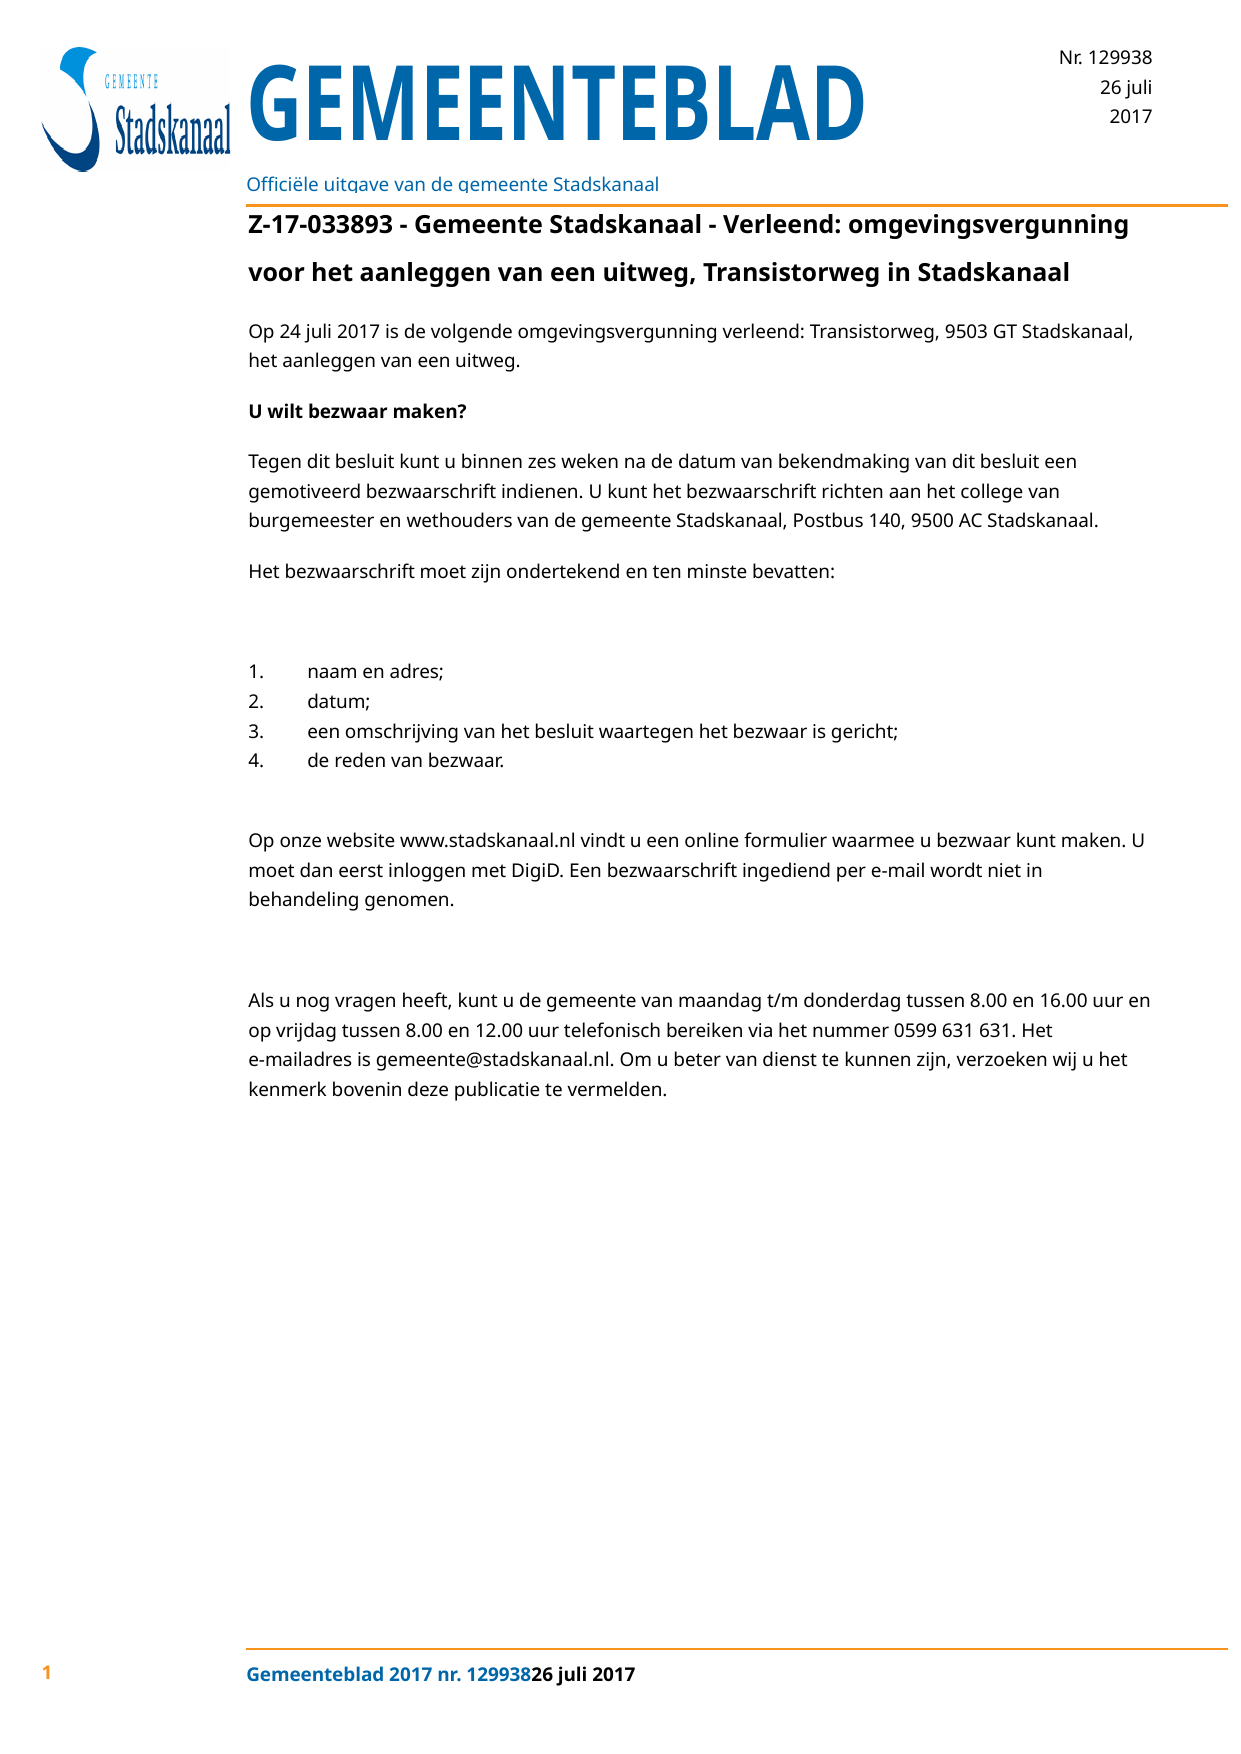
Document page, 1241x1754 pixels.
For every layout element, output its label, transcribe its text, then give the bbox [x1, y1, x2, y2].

list naam en adres; [248, 659, 1152, 684]
text Het bezwaarschrift moet zijn ondertekend en ten minste bevatten: [248, 558, 1152, 584]
text Tegen dit besluit kunt u binnen zes weken na de datum van bekendmaking van dit besluit een gemotiveerd bezwaarschrift indienen. U kunt het bezwaarschrift richten aan het college van burgemeester en wethouders van de gemeente Stadskanaal, Postbus 140, 9500 AC Stadskanaal. [248, 448, 1152, 533]
picture [41, 47, 231, 172]
list datum; [248, 688, 1152, 714]
text U wilt bezwaar maken? [248, 398, 1152, 424]
list de reden van bezwaar. [248, 747, 1152, 773]
text Op onze website www.stadskanaal.nl vindt u een online formulier waarmee u bezwaar kunt maken. U moet dan eerst inloggen met DigiD. Een bezwaarschrift ingediend per e-mail wordt niet in behandeling genomen. [248, 827, 1152, 912]
text Op 24 juli 2017 is de volgende omgevingsvergunning verleend: Transistorweg, 9503 GT Stadskanaal, het aanleggen van een uitweg. [248, 318, 1152, 373]
text Z-17-033893 - Gemeente Stadskanaal - Verleend: omgevingsvergunning voor het aanleggen van een uitweg, Transistorweg in Stadskanaal [248, 207, 1152, 288]
list een omschrijving van het besluit waartegen het bezwaar is gericht; [248, 718, 1152, 744]
text Als u nog vragen heeft, kunt u de gemeente van maandag t/m donderdag tussen 8.00 en 16.00 uur en op vrijdag tussen 8.00 en 12.00 uur telefonisch bereiken via het nummer 0599 631 631. Het e‑mailadres is gemeente@stadskanaal.nl. Om u beter van dienst te kunnen zijn, verzoeken wij u het kenmerk bovenin deze publicatie te vermelden. [248, 987, 1152, 1102]
